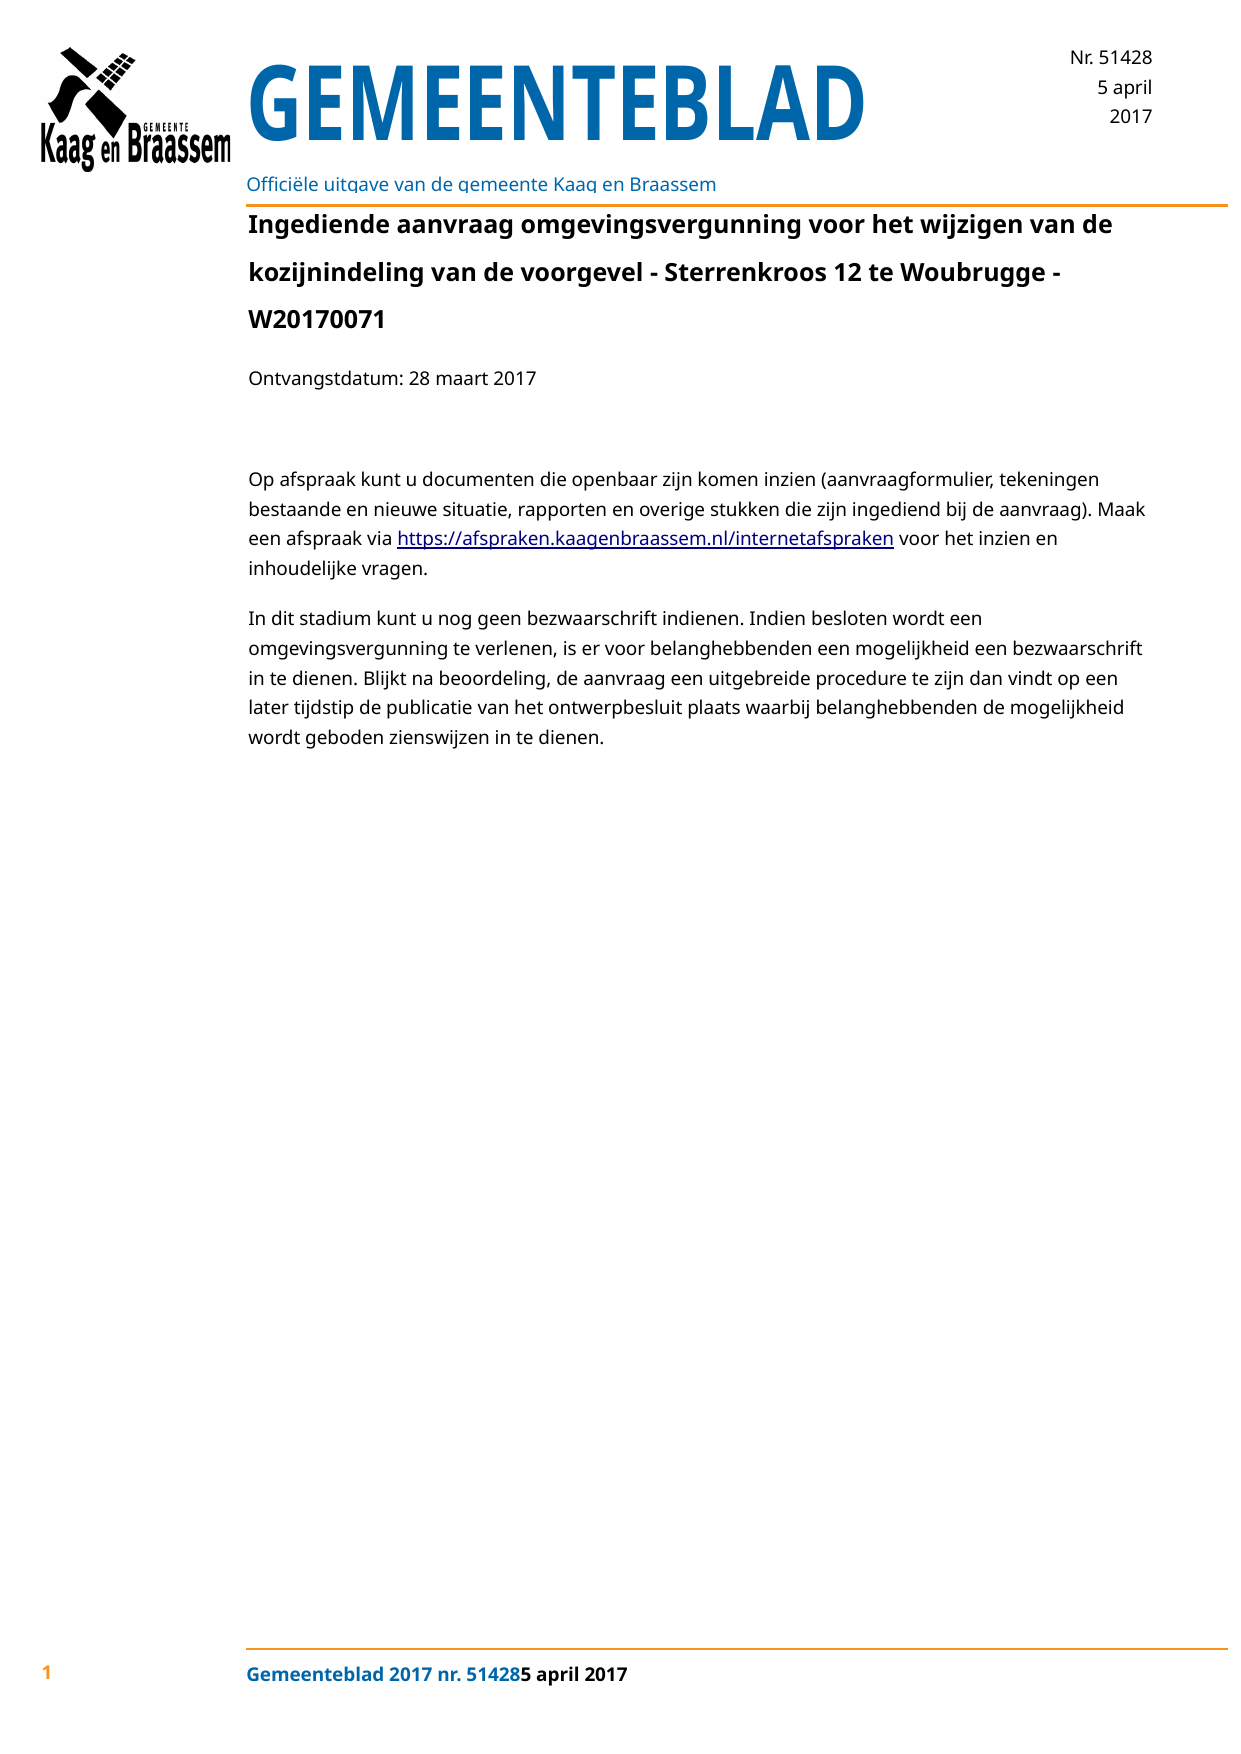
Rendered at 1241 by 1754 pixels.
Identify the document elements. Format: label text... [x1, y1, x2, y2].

picture [41, 47, 231, 172]
text Op afspraak kunt u documenten die openbaar zijn komen inzien (aanvraagformulier, tekeningen bestaande en nieuwe situatie, rapporten en overige stukken die zijn ingediend bij de aanvraag). Maak een afspraak via https://afspraken.kaagenbraassem.nl/internetafspraken voor het inzien en inhoudelijke vragen. [248, 466, 1152, 581]
text Ingediende aanvraag omgevingsvergunning voor het wijzigen van de kozijnindeling van de voorgevel - Sterrenkroos 12 te Woubrugge - W20170071 [248, 207, 1152, 336]
text In dit stadium kunt u nog geen bezwaarschrift indienen. Indien besloten wordt een omgevingsvergunning te verlenen, is er voor belanghebbenden een mogelijkheid een bezwaarschrift in te dienen. Blijkt na beoordeling, de aanvraag een uitgebreide procedure te zijn dan vindt op een later tijdstip de publicatie van het ontwerpbesluit plaats waarbij belanghebbenden de mogelijkheid wordt geboden zienswijzen in te dienen. [248, 606, 1152, 749]
text Ontvangstdatum: 28 maart 2017 [248, 366, 1152, 391]
